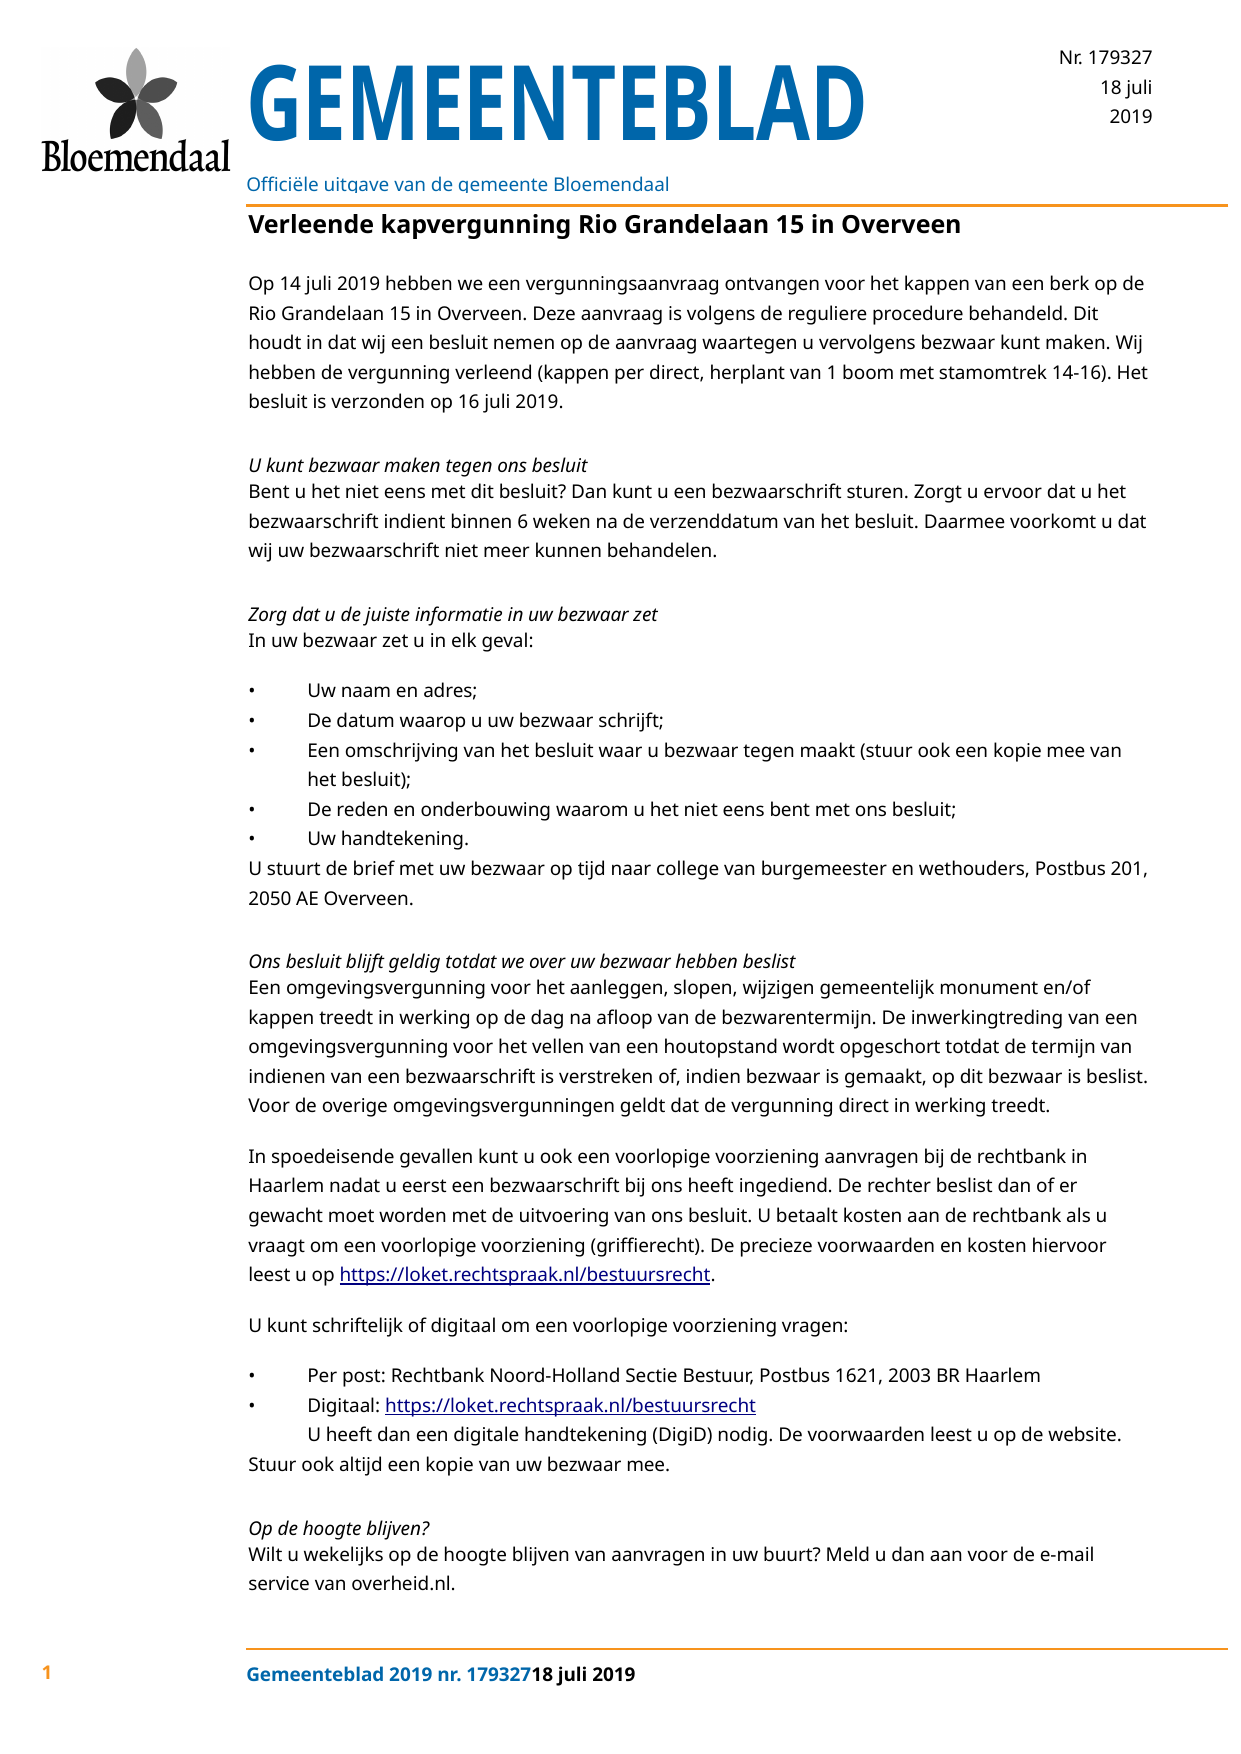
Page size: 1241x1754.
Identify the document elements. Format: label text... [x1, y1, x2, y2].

list Uw handtekening. [248, 826, 1152, 851]
list De datum waarop u uw bezwaar schrijft; [248, 707, 1152, 733]
text In uw bezwaar zet u in elk geval: [248, 627, 1152, 653]
text U kunt bezwaar maken tegen ons besluit [248, 453, 1152, 478]
list Per post: Rechtbank Noord-Holland Sectie Bestuur, Postbus 1621, 2003 BR Haarlem [248, 1362, 1152, 1388]
picture [41, 47, 231, 172]
list Uw naam en adres; [248, 678, 1152, 703]
text Bent u het niet eens met dit besluit? Dan kunt u een bezwaarschrift sturen. Zorgt u ervoor dat u het bezwaarschrift indient binnen 6 weken na de verzenddatum van het besluit. Daarmee voorkomt u dat wij uw bezwaarschrift niet meer kunnen behandelen. [248, 478, 1152, 563]
text Zorg dat u de juiste informatie in uw bezwaar zet [248, 601, 1152, 627]
text Stuur ook altijd een kopie van uw bezwaar mee. [248, 1451, 1152, 1477]
text Ons besluit blijft geldig totdat we over uw bezwaar hebben beslist [248, 949, 1152, 974]
list Een omschrijving van het besluit waar u bezwaar tegen maakt (stuur ook een kopie mee van het besluit); [248, 737, 1152, 792]
text Op 14 juli 2019 hebben we een vergunningsaanvraag ontvangen voor het kappen van een berk op de Rio Grandelaan 15 in Overveen. Deze aanvraag is volgens de reguliere procedure behandeld. Dit houdt in dat wij een besluit nemen op de aanvraag waartegen u vervolgens bezwaar kunt maken. Wij hebben de vergunning verleend (kappen per direct, herplant van 1 boom met stamomtrek 14-16). Het besluit is verzonden op 16 juli 2019. [248, 270, 1152, 414]
text In spoedeisende gevallen kunt u ook een voorlopige voorziening aanvragen bij de rechtbank in Haarlem nadat u eerst een bezwaarschrift bij ons heeft ingediend. De rechter beslist dan of er gewacht moet worden met de uitvoering van ons besluit. U betaalt kosten aan de rechtbank als u vraagt om een voorlopige voorziening (griffierecht). De precieze voorwaarden en kosten hiervoor leest u op https://loket.rechtspraak.nl/bestuursrecht. [248, 1143, 1152, 1287]
list Digitaal: https://loket.rechtspraak.nl/bestuursrecht [248, 1392, 1152, 1418]
text U stuurt de brief met uw bezwaar op tijd naar college van burgemeester en wethouders, Postbus 201, 2050 AE Overveen. [248, 855, 1152, 910]
text Op de hoogte blijven? [248, 1515, 1152, 1541]
text Verleende kapvergunning Rio Grandelaan 15 in Overveen [248, 207, 1152, 241]
list U heeft dan een digitale handtekening (DigiD) nodig. De voorwaarden leest u op de website. [248, 1421, 1152, 1447]
list De reden en onderbouwing waarom u het niet eens bent met ons besluit; [248, 796, 1152, 822]
text Wilt u wekelijks op de hoogte blijven van aanvragen in uw buurt? Meld u dan aan voor de e-mail service van overheid.nl. [248, 1541, 1152, 1596]
text Een omgevingsvergunning voor het aanleggen, slopen, wijzigen gemeentelijk monument en/of kappen treedt in werking op de dag na afloop van de bezwarentermijn. De inwerkingtreding van een omgevingsvergunning voor het vellen van een houtopstand wordt opgeschort totdat de termijn van indienen van een bezwaarschrift is verstreken of, indien bezwaar is gemaakt, op dit bezwaar is beslist. Voor de overige omgevingsvergunningen geldt dat de vergunning direct in werking treedt. [248, 974, 1152, 1118]
text U kunt schriftelijk of digitaal om een voorlopige voorziening vragen: [248, 1312, 1152, 1338]
